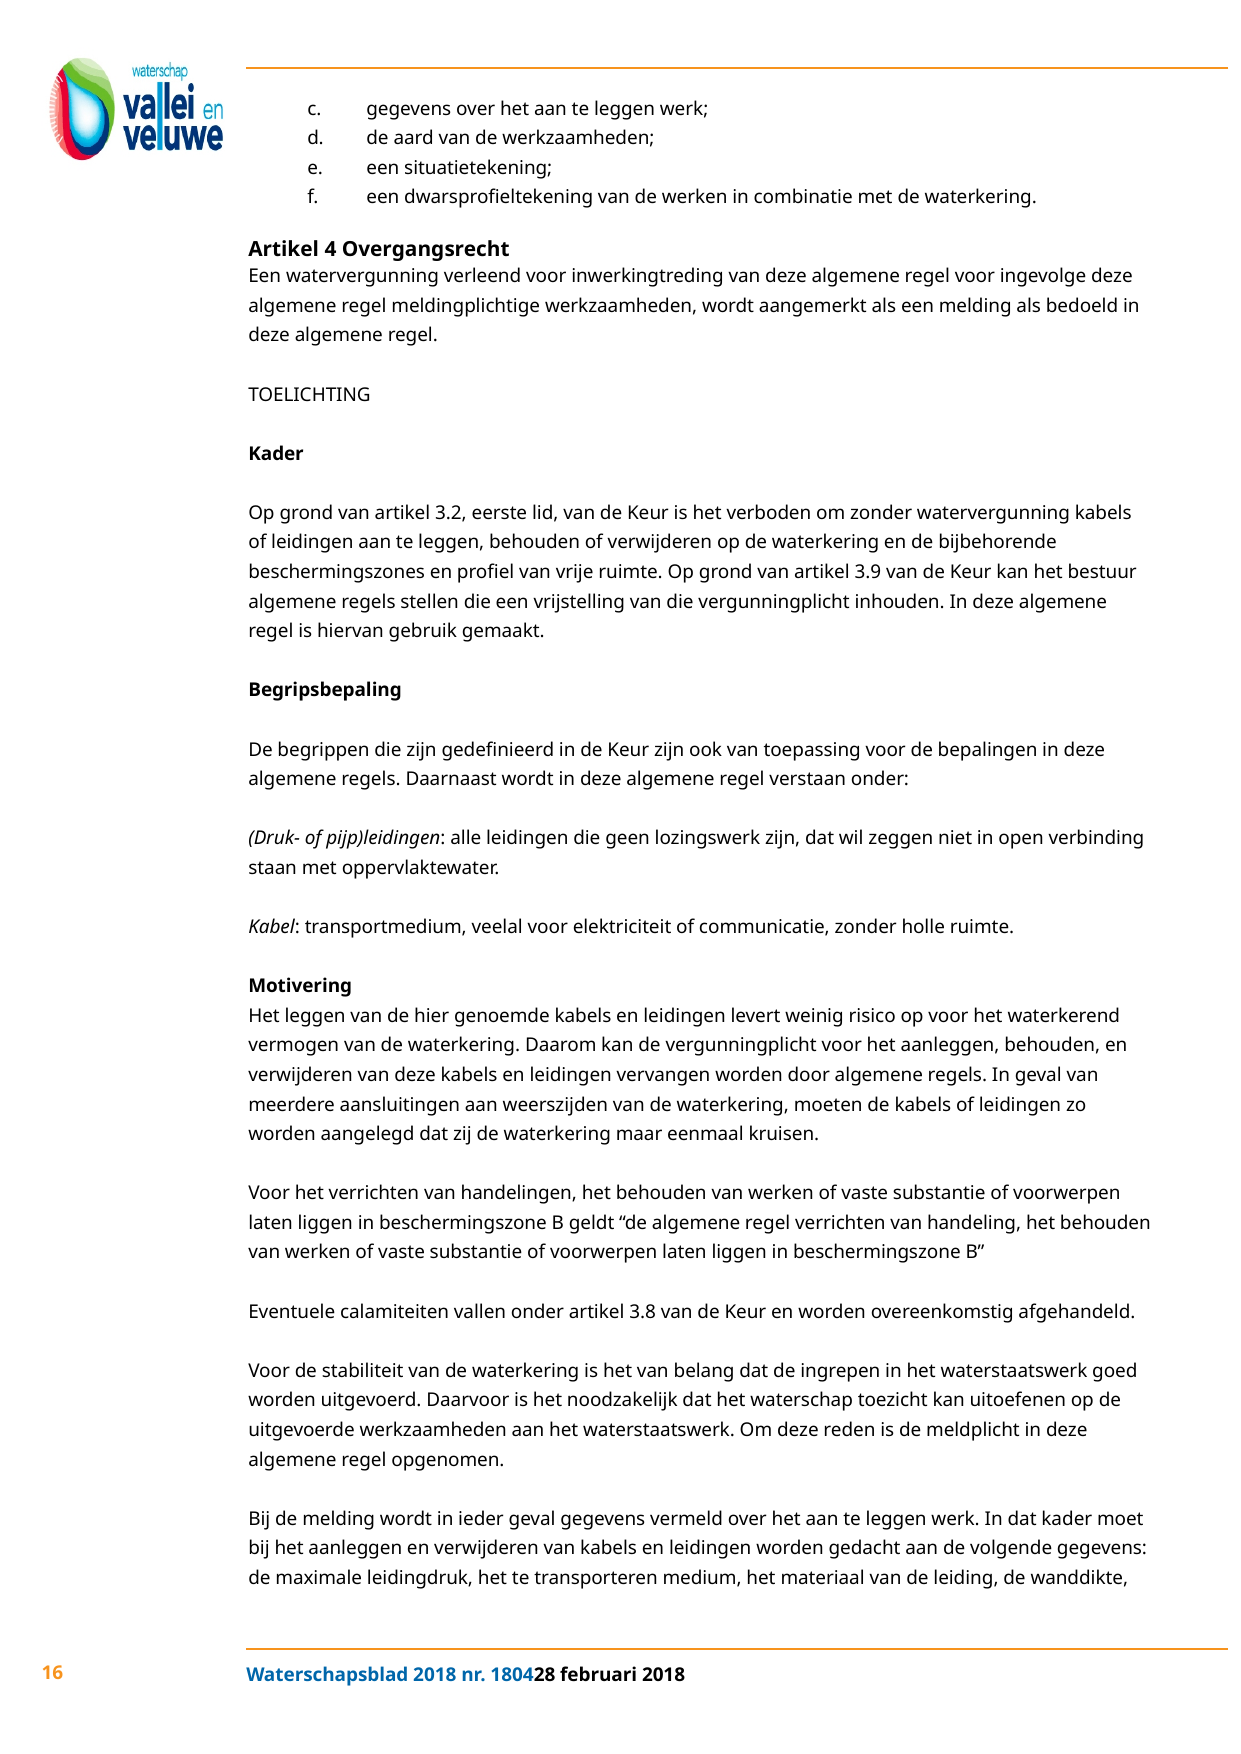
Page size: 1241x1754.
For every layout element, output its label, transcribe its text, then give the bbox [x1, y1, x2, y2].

text Artikel 4 Overgangsrecht [248, 234, 1152, 262]
text TOELICHTING [248, 381, 1152, 406]
picture [41, 47, 231, 172]
text Begripsbepaling [248, 677, 1152, 702]
text (Druk- of pijp)leidingen: alle leidingen die geen lozingswerk zijn, dat wil zeggen niet in open verbinding staan met oppervlaktewater. [248, 824, 1152, 880]
text Op grond van artikel 3.2, eerste lid, van de Keur is het verboden om zonder watervergunning kabels of leidingen aan te leggen, behouden of verwijderen op de waterkering en de bijbehorende beschermingszones en profiel van vrije ruimte. Op grond van artikel 3.9 van de Keur kan het bestuur algemene regels stellen die een vrijstelling van die vergunningplicht inhouden. In deze algemene regel is hiervan gebruik gemaakt. [248, 499, 1152, 643]
text Kabel: transportmedium, veelal voor elektriciteit of communicatie, zonder holle ruimte. [248, 913, 1152, 939]
list de aard van de werkzaamheden; [307, 124, 1152, 150]
list gegevens over het aan te leggen werk; [307, 95, 1152, 121]
list een situatietekening; [307, 154, 1152, 180]
text Kader [248, 440, 1152, 466]
text Eventuele calamiteiten vallen onder artikel 3.8 van de Keur en worden overeenkomstig afgehandeld. [248, 1298, 1152, 1323]
text De begrippen die zijn gedefinieerd in de Keur zijn ook van toepassing voor de bepalingen in deze algemene regels. Daarnaast wordt in deze algemene regel verstaan onder: [248, 736, 1152, 791]
text Voor de stabiliteit van de waterkering is het van belang dat de ingrepen in het waterstaatswerk goed worden uitgevoerd. Daarvoor is het noodzakelijk dat het waterschap toezicht kan uitoefenen op de uitgevoerde werkzaamheden aan het waterstaatswerk. Om deze reden is de meldplicht in deze algemene regel opgenomen. [248, 1357, 1152, 1471]
text Voor het verrichten van handelingen, het behouden van werken of vaste substantie of voorwerpen laten liggen in beschermingszone B geldt “de algemene regel verrichten van handeling, het behouden van werken of vaste substantie of voorwerpen laten liggen in beschermingszone B” [248, 1179, 1152, 1264]
text Bij de melding wordt in ieder geval gegevens vermeld over het aan te leggen werk. In dat kader moet bij het aanleggen en verwijderen van kabels en leidingen worden gedacht aan de volgende gegevens: de maximale leidingdruk, het te transporteren medium, het materiaal van de leiding, de wanddikte, [248, 1505, 1152, 1590]
list een dwarsprofieltekening van de werken in combinatie met de waterkering. [307, 183, 1152, 209]
text Motivering [248, 972, 1152, 998]
text Het leggen van de hier genoemde kabels en leidingen levert weinig risico op voor het waterkerend vermogen van de waterkering. Daarom kan de vergunningplicht voor het aanleggen, behouden, en verwijderen van deze kabels en leidingen vervangen worden door algemene regels. In geval van meerdere aansluitingen aan weerszijden van de waterkering, moeten de kabels of leidingen zo worden aangelegd dat zij de waterkering maar eenmaal kruisen. [248, 1002, 1152, 1146]
text Een watervergunning verleend voor inwerkingtreding van deze algemene regel voor ingevolge deze algemene regel meldingplichtige werkzaamheden, wordt aangemerkt als een melding als bedoeld in deze algemene regel. [248, 262, 1152, 347]
